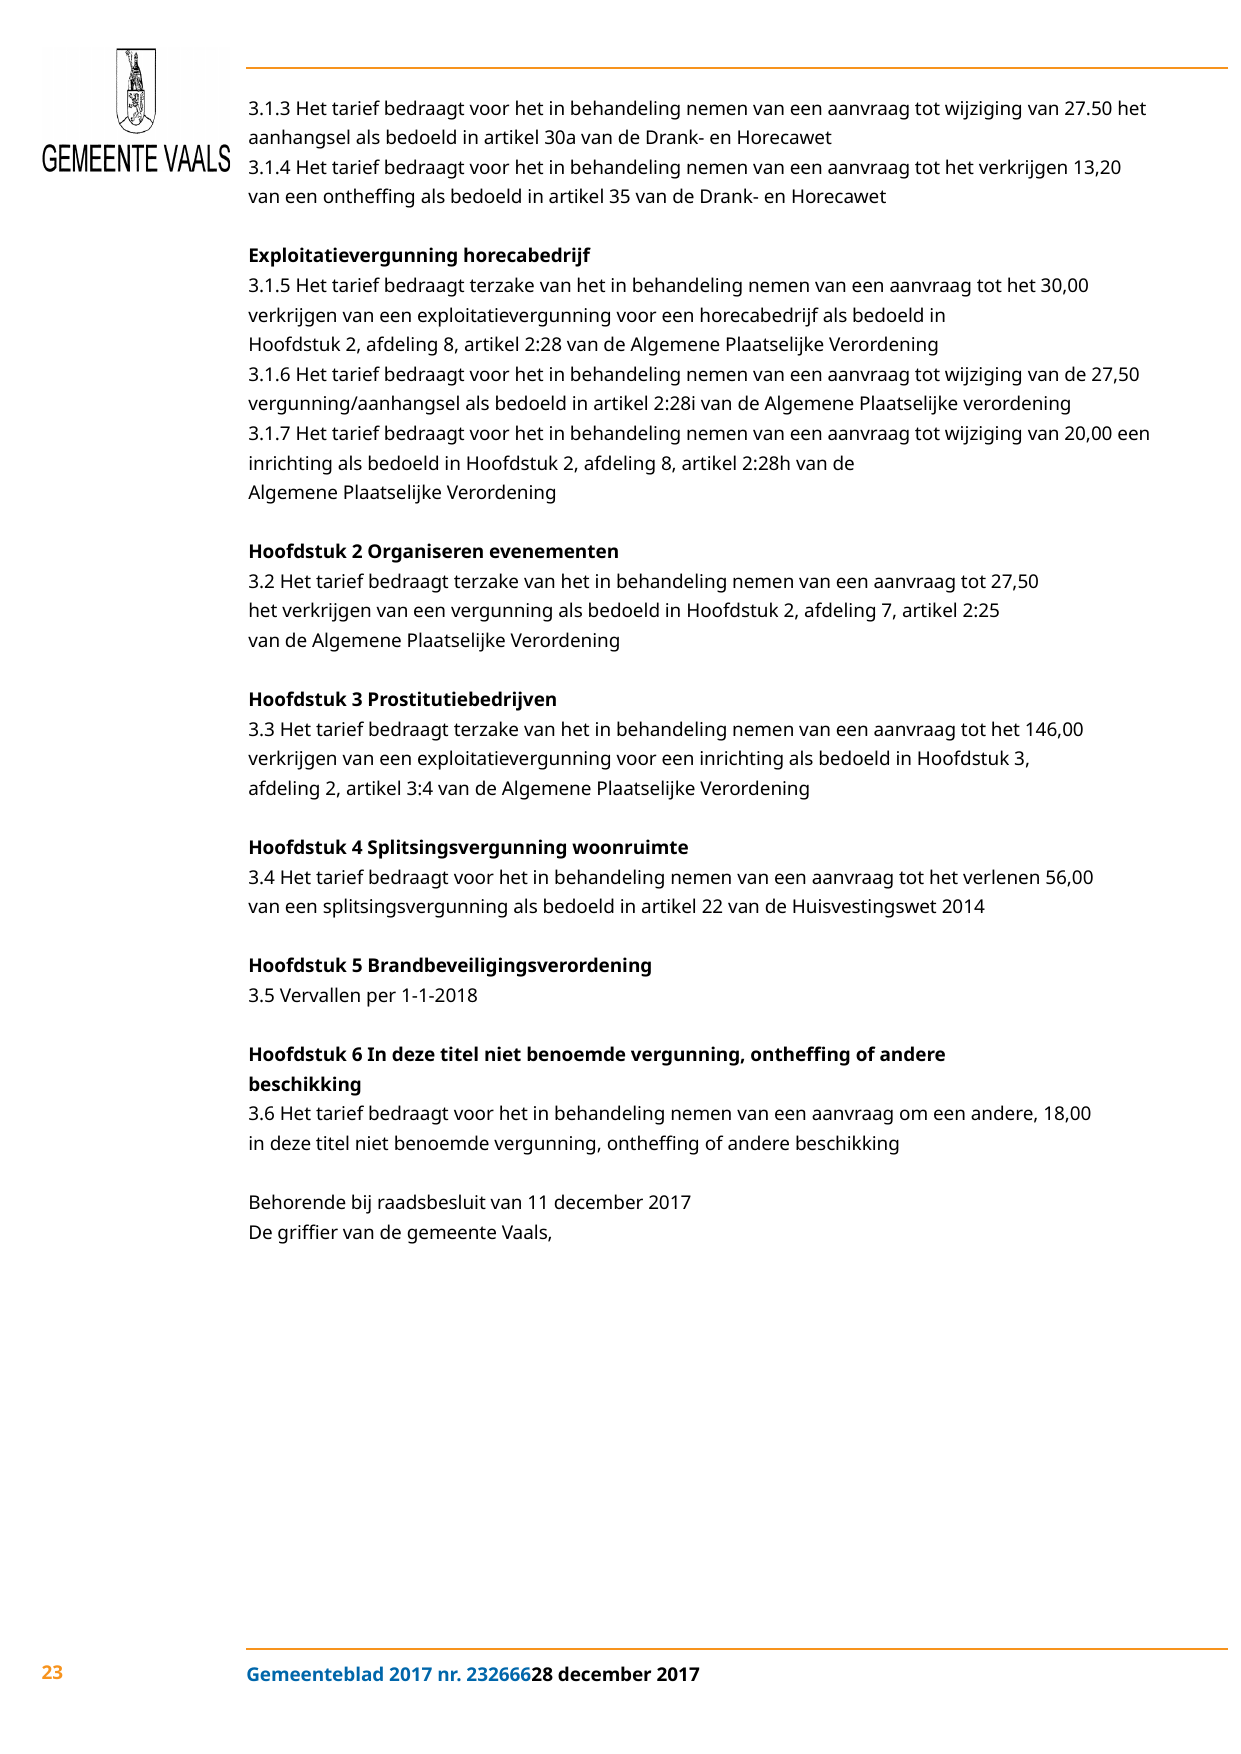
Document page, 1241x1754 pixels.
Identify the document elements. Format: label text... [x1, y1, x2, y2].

text van een ontheffing als bedoeld in artikel 35 van de Drank- en Horecawet [248, 183, 1152, 209]
text Hoofdstuk 2, afdeling 8, artikel 2:28 van de Algemene Plaatselijke Verordening [248, 331, 1152, 357]
text van een splitsingsvergunning als bedoeld in artikel 22 van de Huisvestingswet 2014 [248, 893, 1152, 919]
text van de Algemene Plaatselijke Verordening [248, 627, 1152, 653]
text De griffier van de gemeente Vaals, [248, 1219, 1152, 1245]
text 3.1.3 Het tarief bedraagt voor het in behandeling nemen van een aanvraag tot wijziging van 27.50 het aanhangsel als bedoeld in artikel 30a van de Drank- en Horecawet [248, 95, 1152, 150]
text het verkrijgen van een vergunning als bedoeld in Hoofdstuk 2, afdeling 7, artikel 2:25 [248, 598, 1152, 623]
text Exploitatievergunning horecabedrijf [248, 243, 1152, 268]
text Algemene Plaatselijke Verordening [248, 479, 1152, 505]
text 3.1.5 Het tarief bedraagt terzake van het in behandeling nemen van een aanvraag tot het 30,00 [248, 272, 1152, 298]
text 3.5 Vervallen per 1-1-2018 [248, 982, 1152, 1008]
text in deze titel niet benoemde vergunning, ontheffing of andere beschikking [248, 1130, 1152, 1156]
text Hoofdstuk 5 Brandbeveiligingsverordening [248, 953, 1152, 978]
text 3.4 Het tarief bedraagt voor het in behandeling nemen van een aanvraag tot het verlenen 56,00 [248, 864, 1152, 890]
picture [41, 47, 231, 172]
text 3.1.7 Het tarief bedraagt voor het in behandeling nemen van een aanvraag tot wijziging van 20,00 een inrichting als bedoeld in Hoofdstuk 2, afdeling 8, artikel 2:28h van de [248, 420, 1152, 476]
text 3.3 Het tarief bedraagt terzake van het in behandeling nemen van een aanvraag tot het 146,00 [248, 716, 1152, 742]
text Hoofdstuk 2 Organiseren evenementen [248, 538, 1152, 564]
text Behorende bij raadsbesluit van 11 december 2017 [248, 1189, 1152, 1215]
text verkrijgen van een exploitatievergunning voor een inrichting als bedoeld in Hoofdstuk 3, [248, 746, 1152, 771]
text 3.6 Het tarief bedraagt voor het in behandeling nemen van een aanvraag om een andere, 18,00 [248, 1101, 1152, 1126]
text 3.2 Het tarief bedraagt terzake van het in behandeling nemen van een aanvraag tot 27,50 [248, 568, 1152, 594]
text 3.1.4 Het tarief bedraagt voor het in behandeling nemen van een aanvraag tot het verkrijgen 13,20 [248, 154, 1152, 180]
text Hoofdstuk 3 Prostitutiebedrijven [248, 686, 1152, 712]
text Hoofdstuk 4 Splitsingsvergunning woonruimte [248, 834, 1152, 860]
text 3.1.6 Het tarief bedraagt voor het in behandeling nemen van een aanvraag tot wijziging van de 27,50 vergunning/aanhangsel als bedoeld in artikel 2:28i van de Algemene Plaatselijke verordening [248, 361, 1152, 416]
text beschikking [248, 1071, 1152, 1097]
text Hoofdstuk 6 In deze titel niet benoemde vergunning, ontheffing of andere [248, 1041, 1152, 1067]
text afdeling 2, artikel 3:4 van de Algemene Plaatselijke Verordening [248, 775, 1152, 801]
text verkrijgen van een exploitatievergunning voor een horecabedrijf als bedoeld in [248, 302, 1152, 328]
